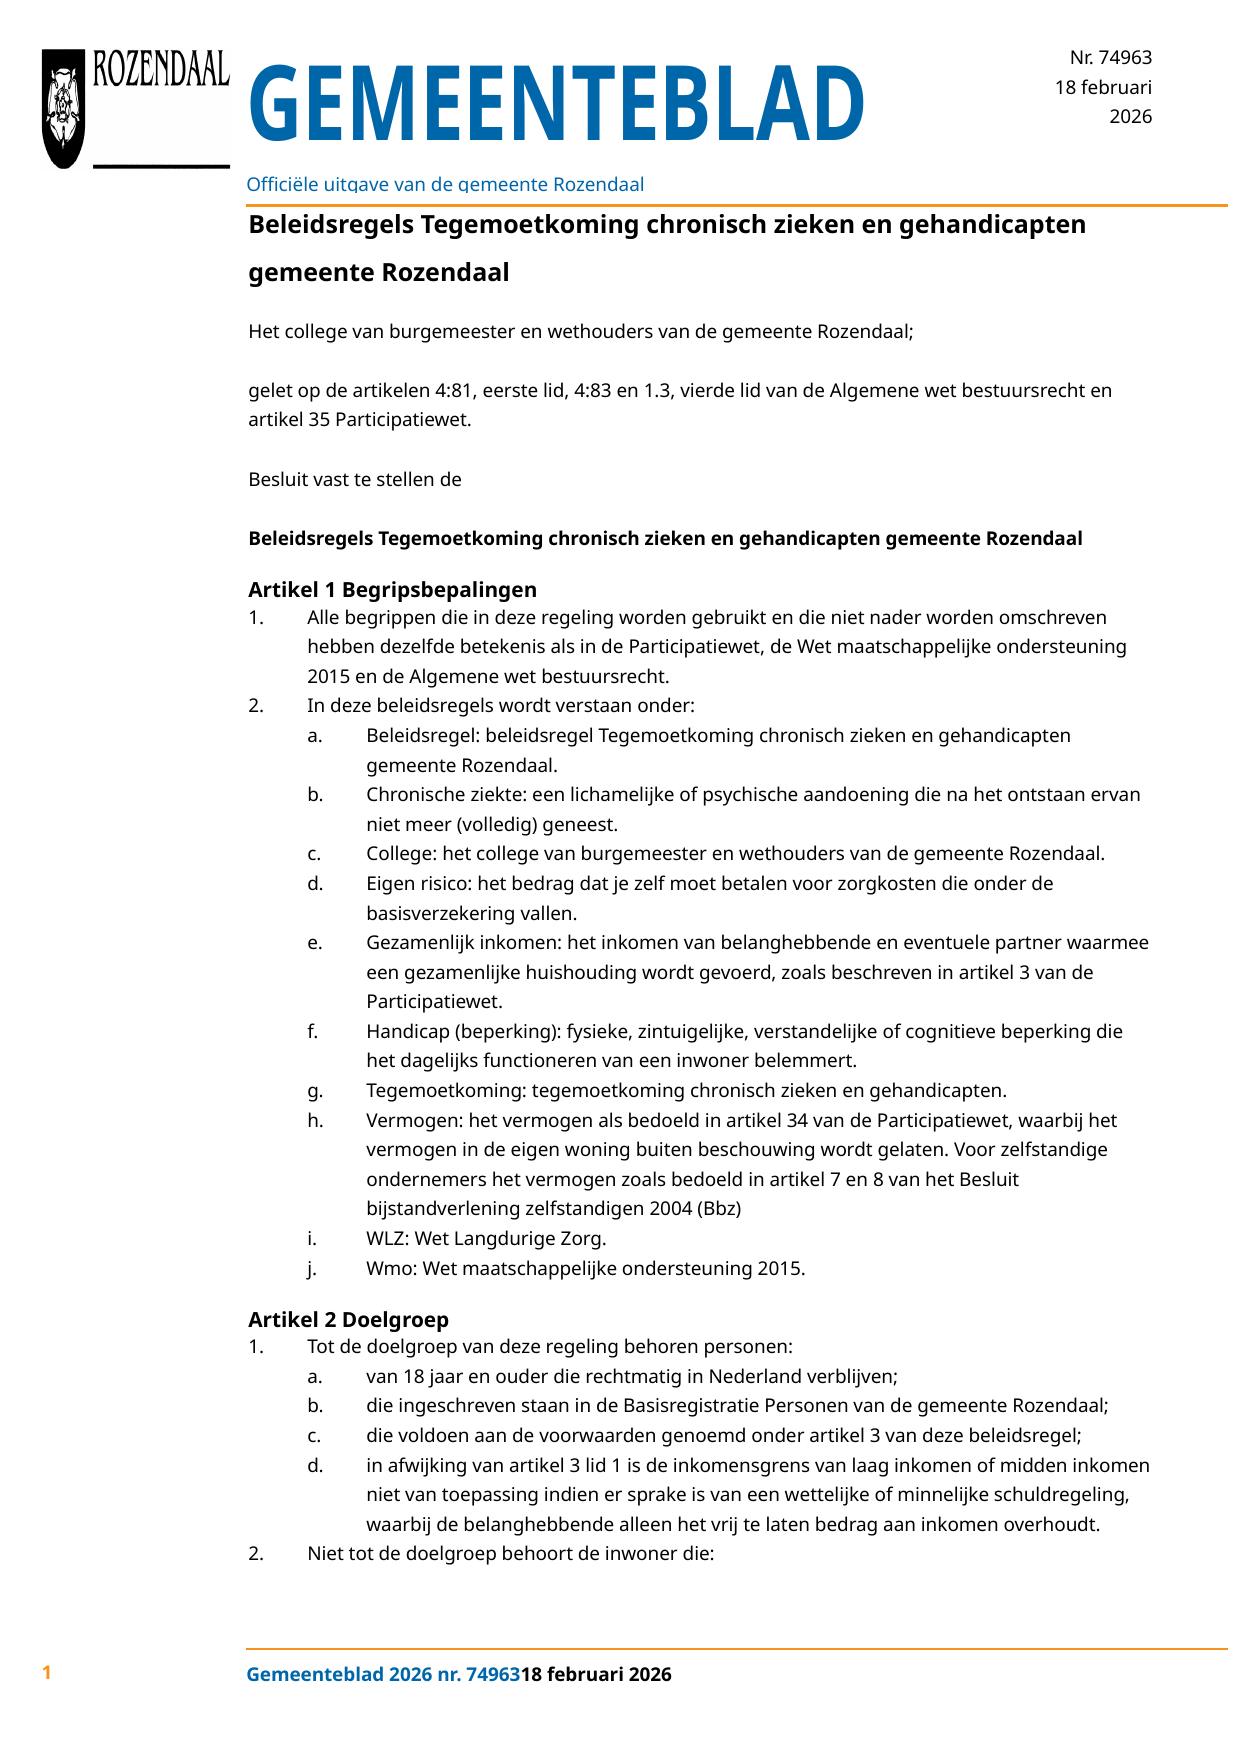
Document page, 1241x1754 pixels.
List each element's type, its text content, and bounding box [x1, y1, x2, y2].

text Beleidsregels Tegemoetkoming chronisch zieken en gehandicapten gemeente Rozendaal [248, 525, 1152, 551]
list in afwijking van artikel 3 lid 1 is de inkomensgrens van laag inkomen of midden inkomen niet van toepassing indien er sprake is van een wettelijke of minnelijke schuldregeling, waarbij de belanghebbende alleen het vrij te laten bedrag aan inkomen overhoudt. [307, 1452, 1152, 1537]
list College: het college van burgemeester en wethouders van de gemeente Rozendaal. [307, 841, 1152, 866]
text Beleidsregels Tegemoetkoming chronisch zieken en gehandicapten gemeente Rozendaal [248, 207, 1152, 288]
text Het college van burgemeester en wethouders van de gemeente Rozendaal; [248, 318, 1152, 344]
list WLZ: Wet Langdurige Zorg. [307, 1225, 1152, 1251]
list Wmo: Wet maatschappelijke ondersteuning 2015. [307, 1255, 1152, 1280]
list Beleidsregel: beleidsregel Tegemoetkoming chronisch zieken en gehandicapten gemeente Rozendaal. [307, 722, 1152, 777]
picture [41, 47, 231, 172]
text Artikel 1 Begripsbepalingen [248, 575, 1152, 604]
list Chronische ziekte: een lichamelijke of psychische aandoening die na het ontstaan ervan niet meer (volledig) geneest. [307, 781, 1152, 837]
list van 18 jaar en ouder die rechtmatig in Nederland verblijven; [307, 1363, 1152, 1389]
list Tot de doelgroep van deze regeling behoren personen: [248, 1333, 1152, 1359]
text Artikel 2 Doelgroep [248, 1305, 1152, 1333]
list die ingeschreven staan in de Basisregistratie Personen van de gemeente Rozendaal; [307, 1393, 1152, 1418]
list Vermogen: het vermogen als bedoeld in artikel 34 van de Participatiewet, waarbij het vermogen in de eigen woning buiten beschouwing wordt gelaten. Voor zelfstandige ondernemers het vermogen zoals bedoeld in artikel 7 en 8 van het Besluit bijstandverlening zelfstandigen 2004 (Bbz) [307, 1107, 1152, 1221]
list die voldoen aan de voorwaarden genoemd onder artikel 3 van deze beleidsregel; [307, 1422, 1152, 1448]
list Gezamenlijk inkomen: het inkomen van belanghebbende en eventuele partner waarmee een gezamenlijke huishouding wordt gevoerd, zoals beschreven in artikel 3 van de Participatiewet. [307, 929, 1152, 1014]
list Niet tot de doelgroep behoort de inwoner die: [248, 1541, 1152, 1566]
list Tegemoetkoming: tegemoetkoming chronisch zieken en gehandicapten. [307, 1077, 1152, 1103]
list Handicap (beperking): fysieke, zintuigelijke, verstandelijke of cognitieve beperking die het dagelijks functioneren van een inwoner belemmert. [307, 1018, 1152, 1073]
list In deze beleidsregels wordt verstaan onder: [248, 693, 1152, 718]
text Besluit vast te stellen de [248, 466, 1152, 492]
list Alle begrippen die in deze regeling worden gebruikt en die niet nader worden omschreven hebben dezelfde betekenis als in de Participatiewet, de Wet maatschappelijke ondersteuning 2015 en de Algemene wet bestuursrecht. [248, 604, 1152, 689]
text gelet op de artikelen 4:81, eerste lid, 4:83 en 1.3, vierde lid van de Algemene wet bestuursrecht en artikel 35 Participatiewet. [248, 377, 1152, 432]
list Eigen risico: het bedrag dat je zelf moet betalen voor zorgkosten die onder de basisverzekering vallen. [307, 870, 1152, 925]
